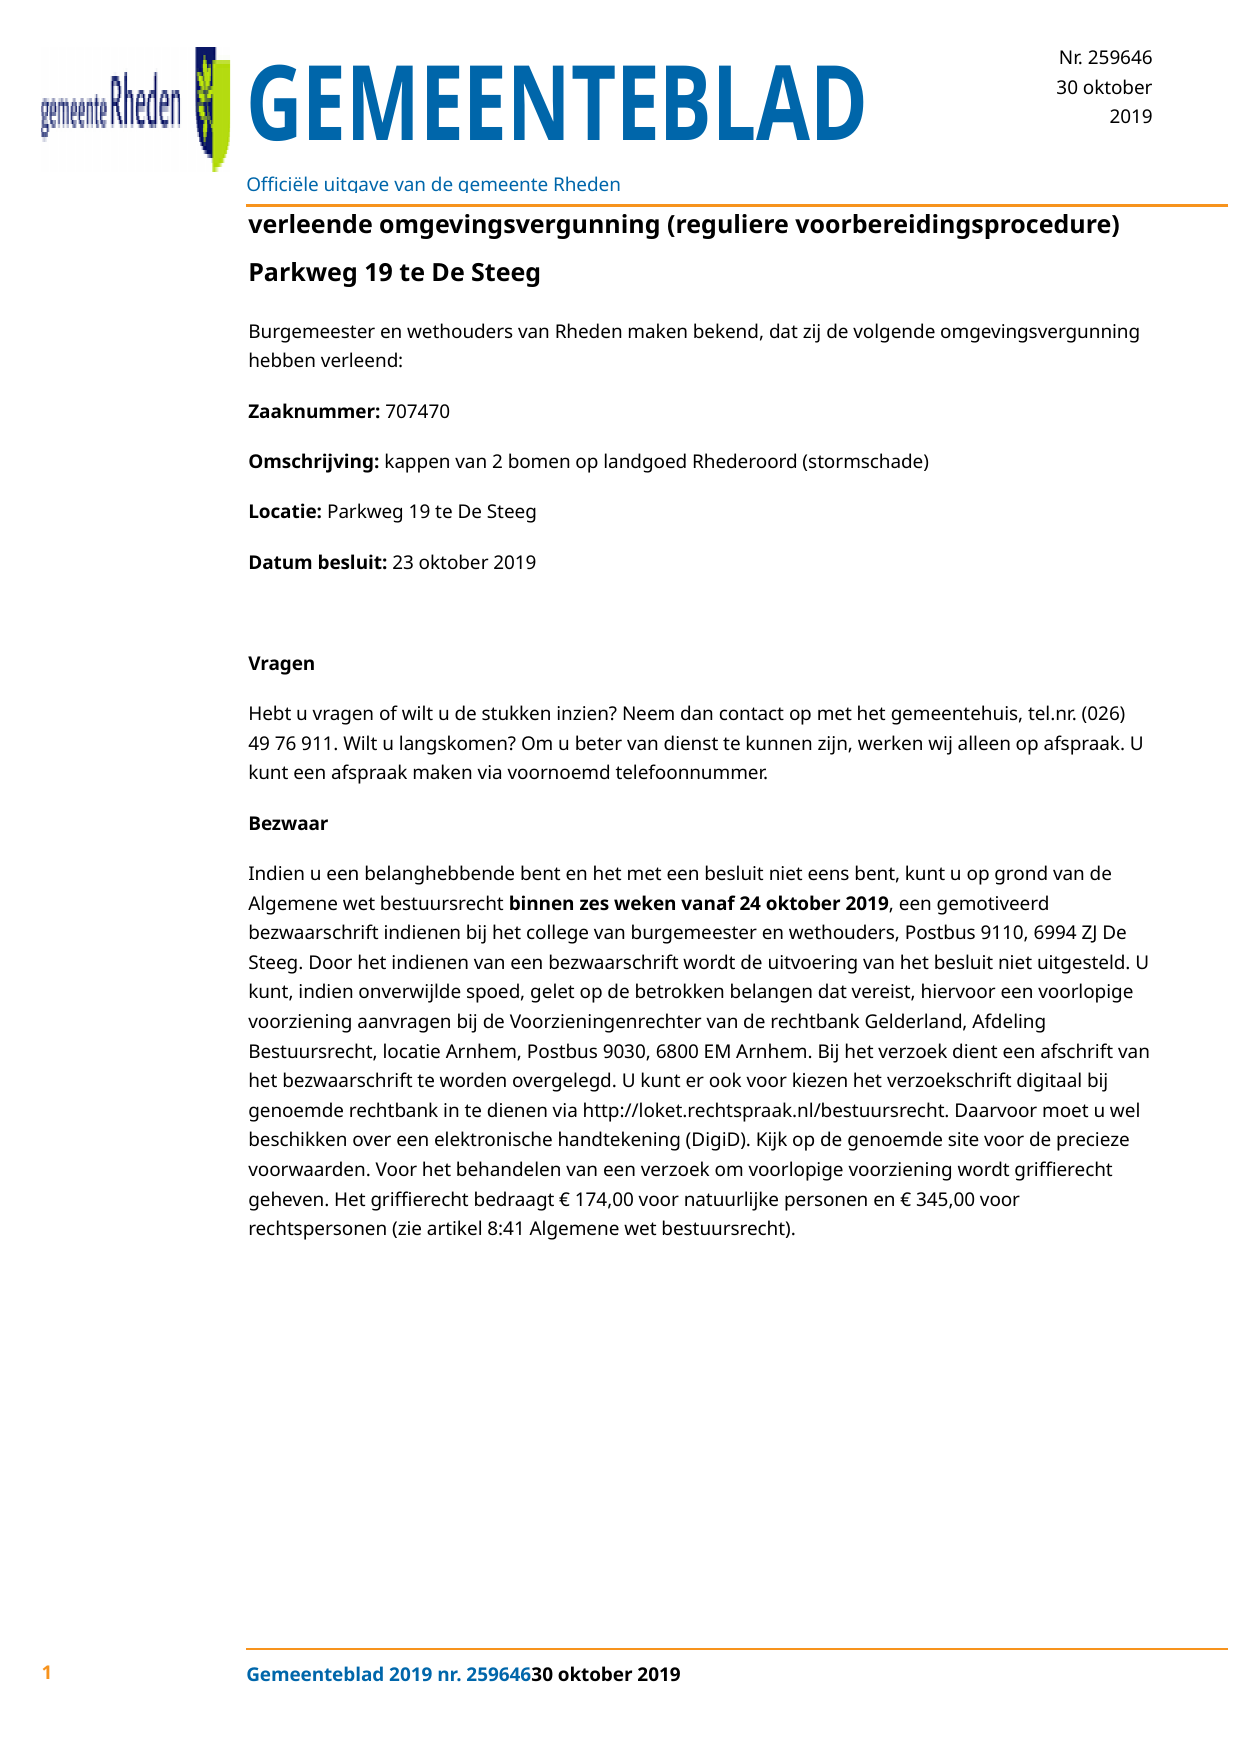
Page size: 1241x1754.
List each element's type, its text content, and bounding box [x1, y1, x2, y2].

text Burgemeester en wethouders van Rheden maken bekend, dat zij de volgende omgevingsvergunning hebben verleend: [248, 318, 1152, 373]
text Vragen [248, 650, 1152, 676]
text Zaaknummer: 707470 [248, 398, 1152, 424]
text Datum besluit: 23 oktober 2019 [248, 549, 1152, 575]
text Omschrijving: kappen van 2 bomen op landgoed Rhederoord (stormschade) [248, 448, 1152, 474]
picture [41, 47, 231, 172]
text Bezwaar [248, 810, 1152, 836]
text Hebt u vragen of wilt u de stukken inzien? Neem dan contact op met het gemeentehuis, tel.nr. (026) 49 76 911. Wilt u langskomen? Om u beter van dienst te kunnen zijn, werken wij alleen op afspraak. U kunt een afspraak maken via voornoemd telefoonnummer. [248, 700, 1152, 785]
text Indien u een belanghebbende bent en het met een besluit niet eens bent, kunt u op grond van de Algemene wet bestuursrecht binnen zes weken vanaf 24 oktober 2019, een gemotiveerd bezwaarschrift indienen bij het college van burgemeester en wethouders, Postbus 9110, 6994 ZJ De Steeg. Door het indienen van een bezwaarschrift wordt de uitvoering van het besluit niet uitgesteld. U kunt, indien onverwijlde spoed, gelet op de betrokken belangen dat vereist, hiervoor een voorlopige voorziening aanvragen bij de Voorzieningenrechter van de rechtbank Gelderland, Afdeling Bestuursrecht, locatie Arnhem, Postbus 9030, 6800 EM Arnhem. Bij het verzoek dient een afschrift van het bezwaarschrift te worden overgelegd. U kunt er ook voor kiezen het verzoekschrift digitaal bij genoemde rechtbank in te dienen via http://loket.rechtspraak.nl/bestuursrecht. Daarvoor moet u wel beschikken over een elektronische handtekening (DigiD). Kijk op de genoemde site voor de precieze voorwaarden. Voor het behandelen van een verzoek om voorlopige voorziening wordt griffierecht geheven. Het griffierecht bedraagt € 174,00 voor natuurlijke personen en € 345,00 voor rechtspersonen (zie artikel 8:41 Algemene wet bestuursrecht). [248, 860, 1152, 1241]
text Locatie: Parkweg 19 te De Steeg [248, 499, 1152, 524]
text verleende omgevingsvergunning (reguliere voorbereidingsprocedure) Parkweg 19 te De Steeg [248, 207, 1152, 288]
